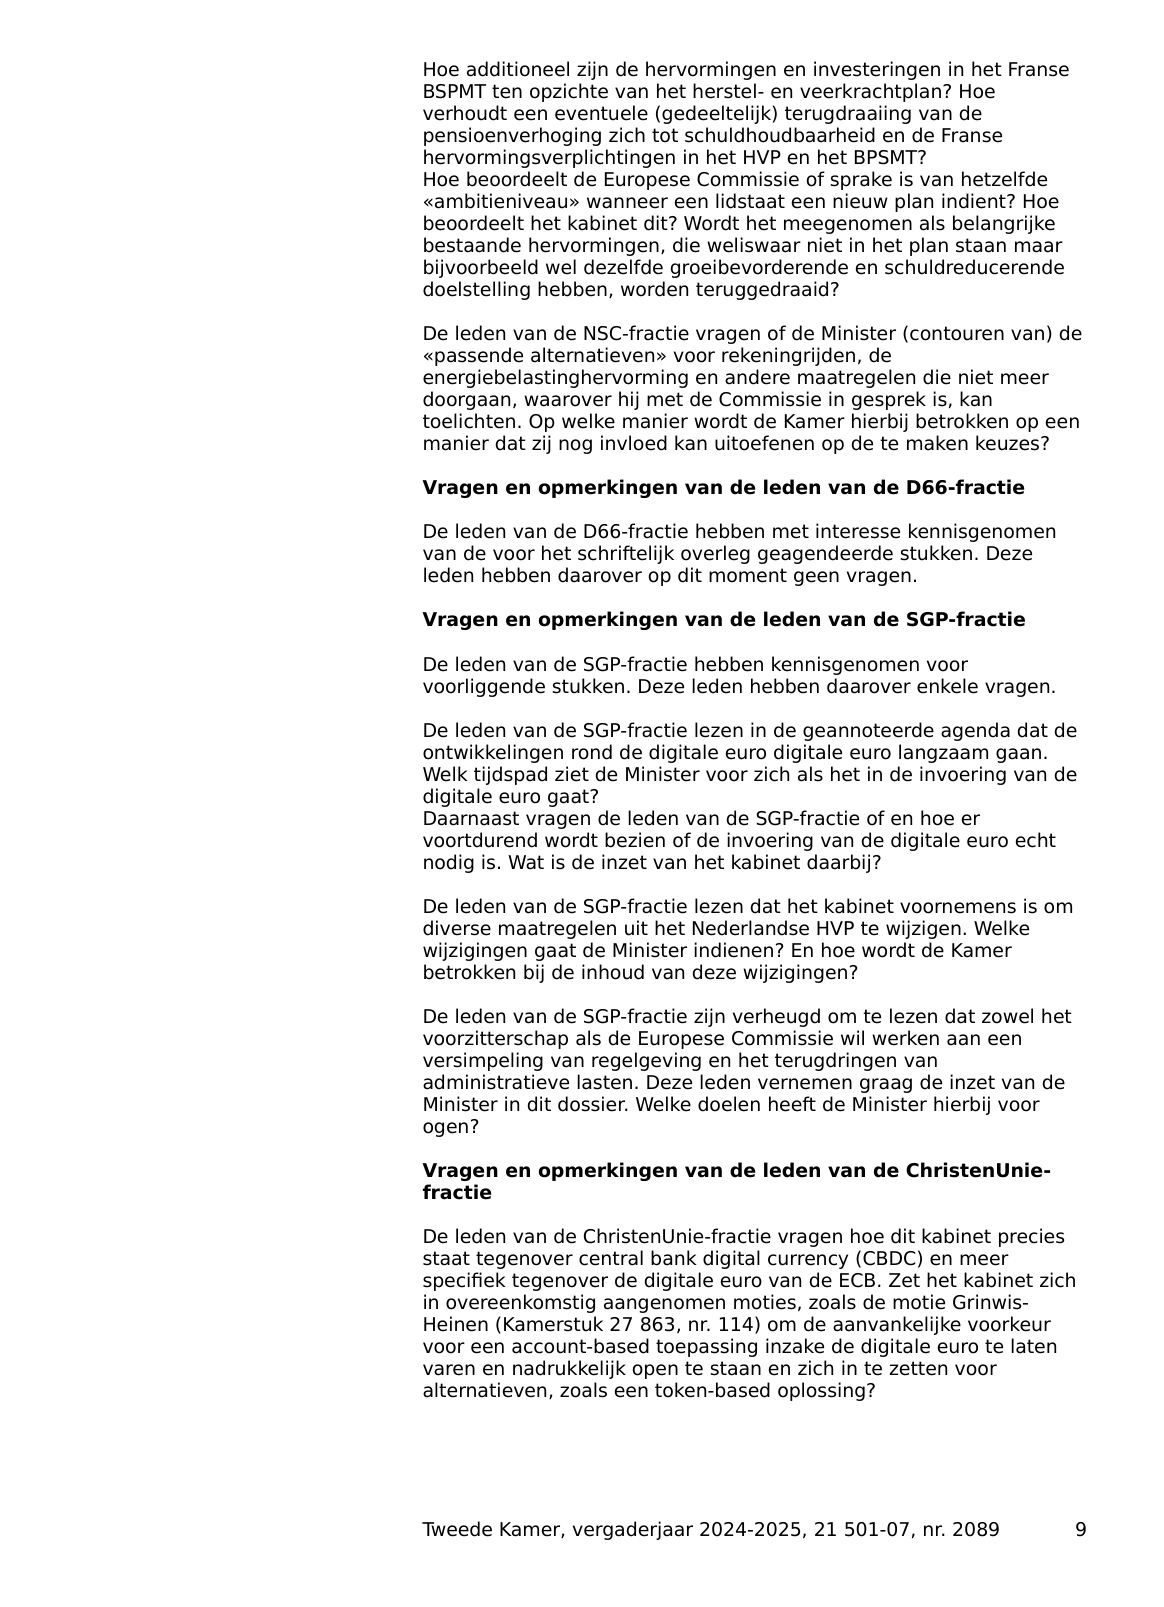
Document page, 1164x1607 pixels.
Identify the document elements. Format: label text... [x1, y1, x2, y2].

subtitle Vragen en opmerkingen van de leden van de D66-fractie [422, 477, 1087, 499]
subtitle Vragen en opmerkingen van de leden van de SGP-fractie [422, 609, 1087, 631]
subtitle Vragen en opmerkingen van de leden van de ChristenUnie-fractie [422, 1160, 1087, 1204]
text De leden van de NSC-fractie vragen of de Minister (contouren van) de «passende alternatieven» voor rekeningrijden, de energiebelastinghervorming en andere maatregelen die niet meer doorgaan, waarover hij met de Commissie in gesprek is, kan toelichten. Op welke manier wordt de Kamer hierbij betrokken op een manier dat zij nog invloed kan uitoefenen op de te maken keuzes? [422, 323, 1087, 455]
text De leden van de D66-fractie hebben met interesse kennisgenomen van de voor het schriftelijk overleg geagendeerde stukken. Deze leden hebben daarover op dit moment geen vragen. [422, 521, 1087, 587]
text De leden van de SGP-fractie hebben kennisgenomen voor voorliggende stukken. Deze leden hebben daarover enkele vragen. [422, 653, 1087, 697]
text Daarnaast vragen de leden van de SGP-fractie of en hoe er voortdurend wordt bezien of de invoering van de digitale euro echt nodig is. Wat is de inzet van het kabinet daarbij? [422, 808, 1087, 873]
text De leden van de SGP-fractie lezen in de geannoteerde agenda dat de ontwikkelingen rond de digitale euro digitale euro langzaam gaan. Welk tijdspad ziet de Minister voor zich als het in de invoering van de digitale euro gaat? [422, 720, 1087, 808]
text Hoe beoordeelt de Europese Commissie of sprake is van hetzelfde «ambitieniveau» wanneer een lidstaat een nieuw plan indient? Hoe beoordeelt het kabinet dit? Wordt het meegenomen als belangrijke bestaande hervormingen, die weliswaar niet in het plan staan maar bijvoorbeeld wel dezelfde groeibevorderende en schuldreducerende doelstelling hebben, worden teruggedraaid? [422, 169, 1087, 301]
text De leden van de SGP-fractie lezen dat het kabinet voornemens is om diverse maatregelen uit het Nederlandse HVP te wijzigen. Welke wijzigingen gaat de Minister indienen? En hoe wordt de Kamer betrokken bij de inhoud van deze wijzigingen? [422, 896, 1087, 984]
text Hoe additioneel zijn de hervormingen en investeringen in het Franse BSPMT ten opzichte van het herstel- en veerkrachtplan? Hoe verhoudt een eventuele (gedeeltelijk) terugdraaiing van de pensioenverhoging zich tot schuldhoudbaarheid en de Franse hervormingsverplichtingen in het HVP en het BPSMT? [422, 59, 1087, 169]
text De leden van de SGP-fractie zijn verheugd om te lezen dat zowel het voorzitterschap als de Europese Commissie wil werken aan een versimpeling van regelgeving en het terugdringen van administratieve lasten. Deze leden vernemen graag de inzet van de Minister in dit dossier. Welke doelen heeft de Minister hierbij voor ogen? [422, 1006, 1087, 1138]
text De leden van de ChristenUnie-fractie vragen hoe dit kabinet precies staat tegenover central bank digital currency (CBDC) en meer specifiek tegenover de digitale euro van de ECB. Zet het kabinet zich in overeenkomstig aangenomen moties, zoals de motie Grinwis-Heinen (Kamerstuk 27 863, nr. 114) om de aanvankelijke voorkeur voor een account-based toepassing inzake de digitale euro te laten varen en nadrukkelijk open te staan en zich in te zetten voor alternatieven, zoals een token-based oplossing? [422, 1226, 1087, 1402]
